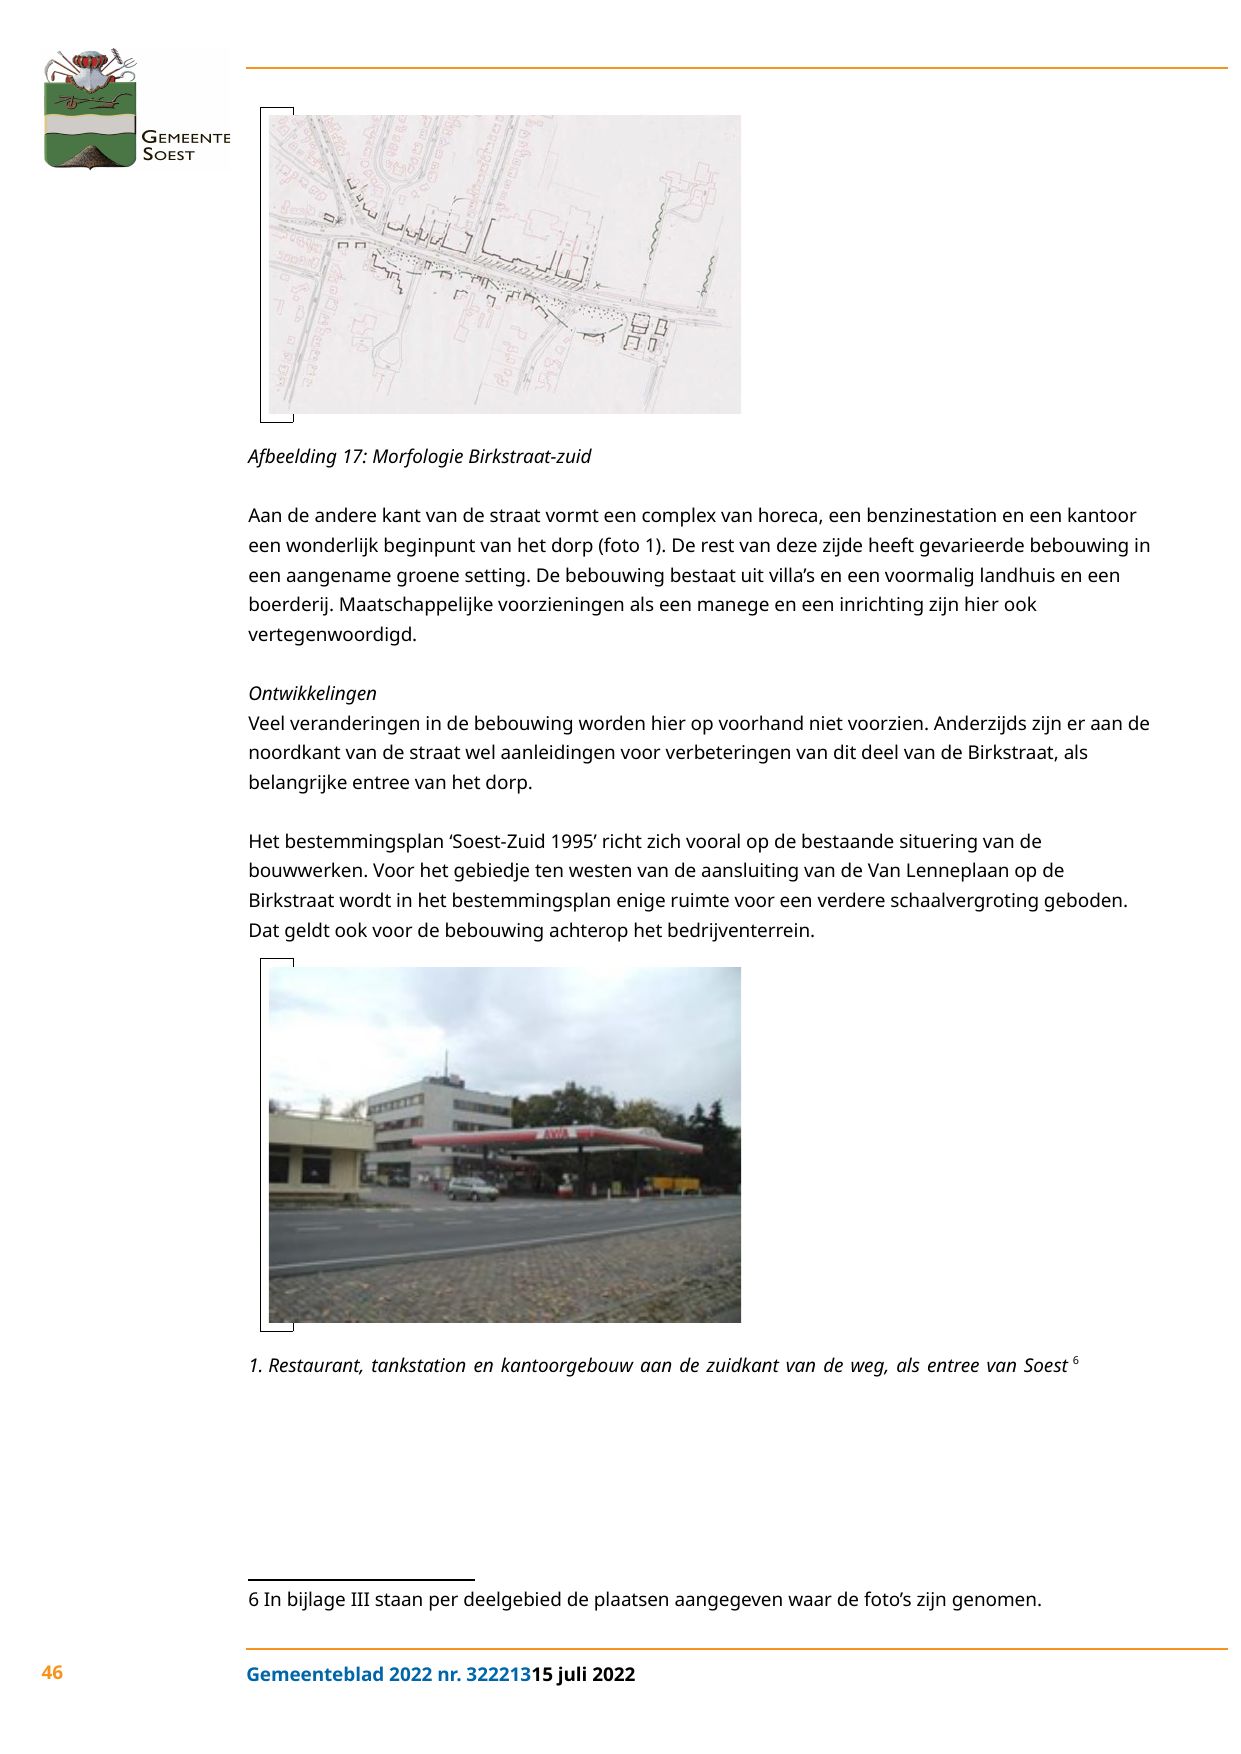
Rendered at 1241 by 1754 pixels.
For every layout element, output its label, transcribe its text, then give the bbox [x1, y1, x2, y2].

picture [268, 115, 742, 414]
picture [41, 47, 231, 172]
text 1. Restaurant, tankstation en kantoorgebouw aan de zuidkant van de weg, als entree van Soest [248, 1352, 1152, 1378]
text Veel veranderingen in de bebouwing worden hier op voorhand niet voorzien. Anderzijds zijn er aan de noordkant van de straat wel aanleidingen voor verbeteringen van dit deel van de Birkstraat, als belangrijke entree van het dorp. [248, 710, 1152, 795]
text Ontwikkelingen [248, 680, 1152, 706]
picture [268, 967, 742, 1323]
text Aan de andere kant van de straat vormt een complex van horeca, een benzinestation en een kantoor een wonderlijk beginpunt van het dorp (foto 1). De rest van deze zijde heeft gevarieerde bebouwing in een aangename groene setting. De bebouwing bestaat uit villa’s en een voormalig landhuis en een boerderij. Maatschappelijke voorzieningen als een manege en een inrichting zijn hier ook vertegenwoordigd. [248, 503, 1152, 647]
text Het bestemmingsplan ‘Soest-Zuid 1995’ richt zich vooral op de bestaande situering van de bouwwerken. Voor het gebiedje ten westen van de aansluiting van de Van Lenneplaan op de Birkstraat wordt in het bestemmingsplan enige ruimte voor een verdere schaalvergroting geboden. Dat geldt ook voor de bebouwing achterop het bedrijventerrein. [248, 828, 1152, 943]
text In bijlage III staan per deelgebied de plaatsen aangegeven waar de foto’s zijn genomen. [248, 1586, 1152, 1612]
text Afbeelding 17: Morfologie Birkstraat-zuid [248, 443, 1152, 469]
